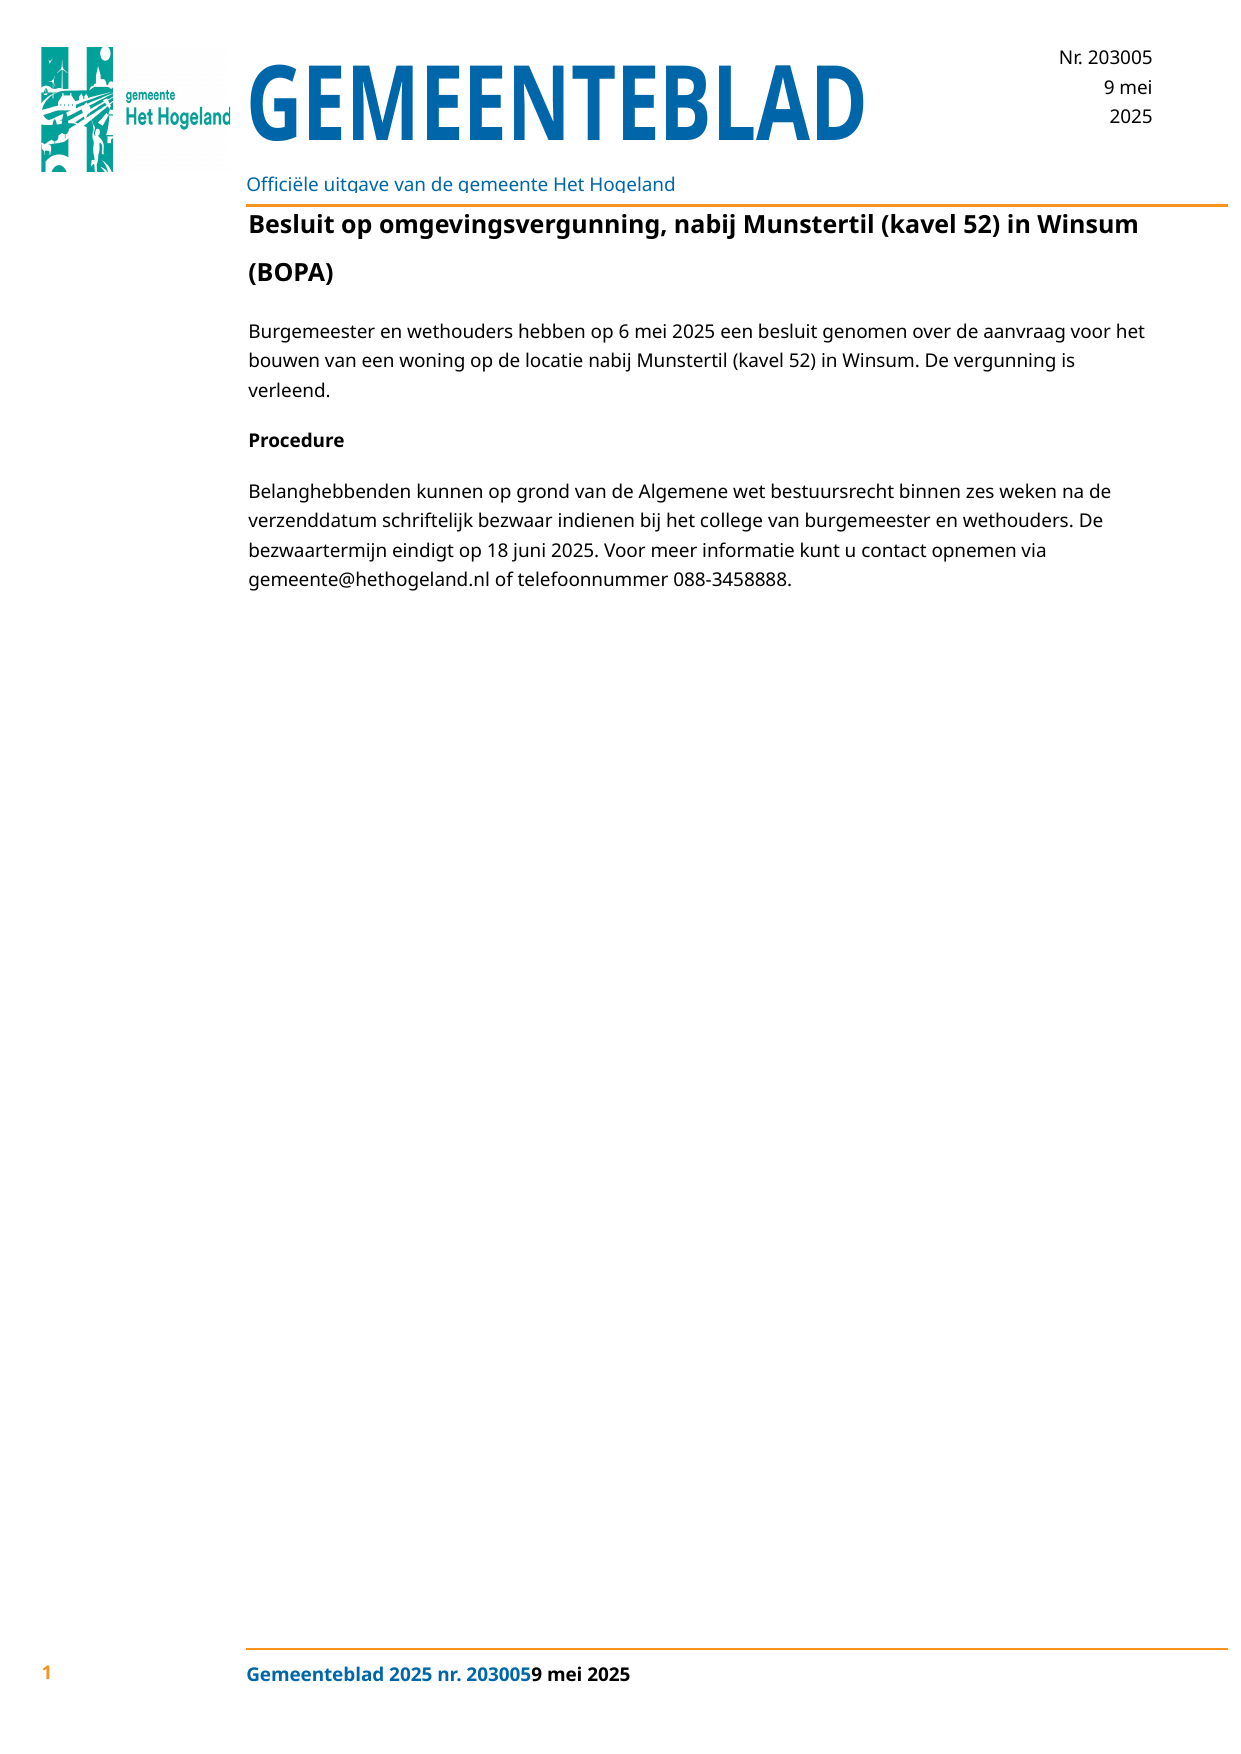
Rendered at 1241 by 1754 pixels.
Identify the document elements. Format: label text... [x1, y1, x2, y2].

text Burgemeester en wethouders hebben op 6 mei 2025 een besluit genomen over de aanvraag voor het bouwen van een woning op de locatie nabij Munstertil (kavel 52) in Winsum. De vergunning is verleend. [248, 318, 1152, 403]
picture [41, 47, 231, 172]
text Besluit op omgevingsvergunning, nabij Munstertil (kavel 52) in Winsum (BOPA) [248, 207, 1152, 288]
text Procedure [248, 427, 1152, 453]
text Belanghebbenden kunnen op grond van de Algemene wet bestuursrecht binnen zes weken na de verzenddatum schriftelijk bezwaar indienen bij het college van burgemeester en wethouders. De bezwaartermijn eindigt op 18 juni 2025. Voor meer informatie kunt u contact opnemen via gemeente@hethogeland.nl of telefoonnummer 088-3458888. [248, 478, 1152, 592]
